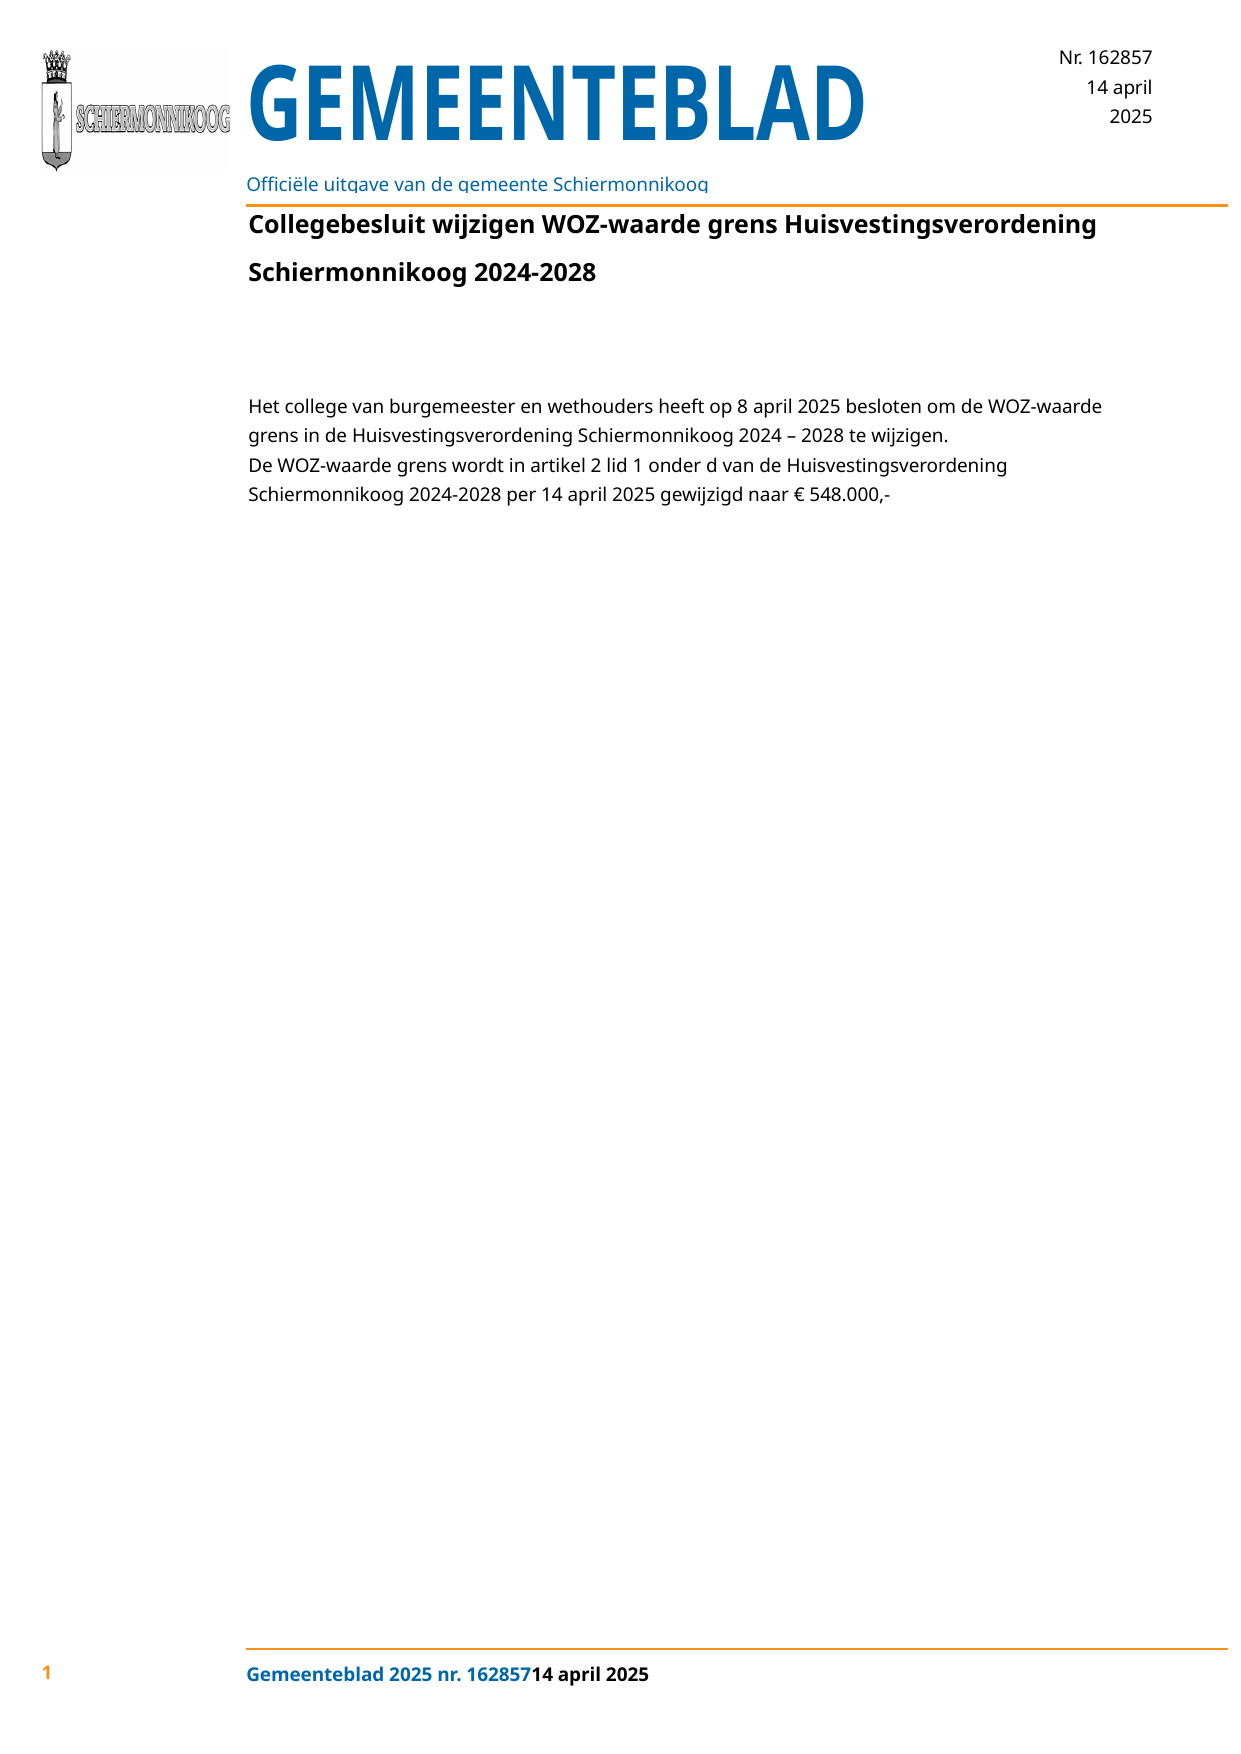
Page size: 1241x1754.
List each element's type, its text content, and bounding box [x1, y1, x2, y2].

picture [41, 47, 231, 172]
text Het college van burgemeester en wethouders heeft op 8 april 2025 besloten om de WOZ-waarde grens in de Huisvestingsverordening Schiermonnikoog 2024 – 2028 te wijzigen. [248, 393, 1152, 448]
text Collegebesluit wijzigen WOZ-waarde grens Huisvestingsverordening Schiermonnikoog 2024-2028 [248, 207, 1152, 288]
text De WOZ-waarde grens wordt in artikel 2 lid 1 onder d van de Huisvestingsverordening Schiermonnikoog 2024-2028 per 14 april 2025 gewijzigd naar € 548.000,- [248, 452, 1152, 507]
